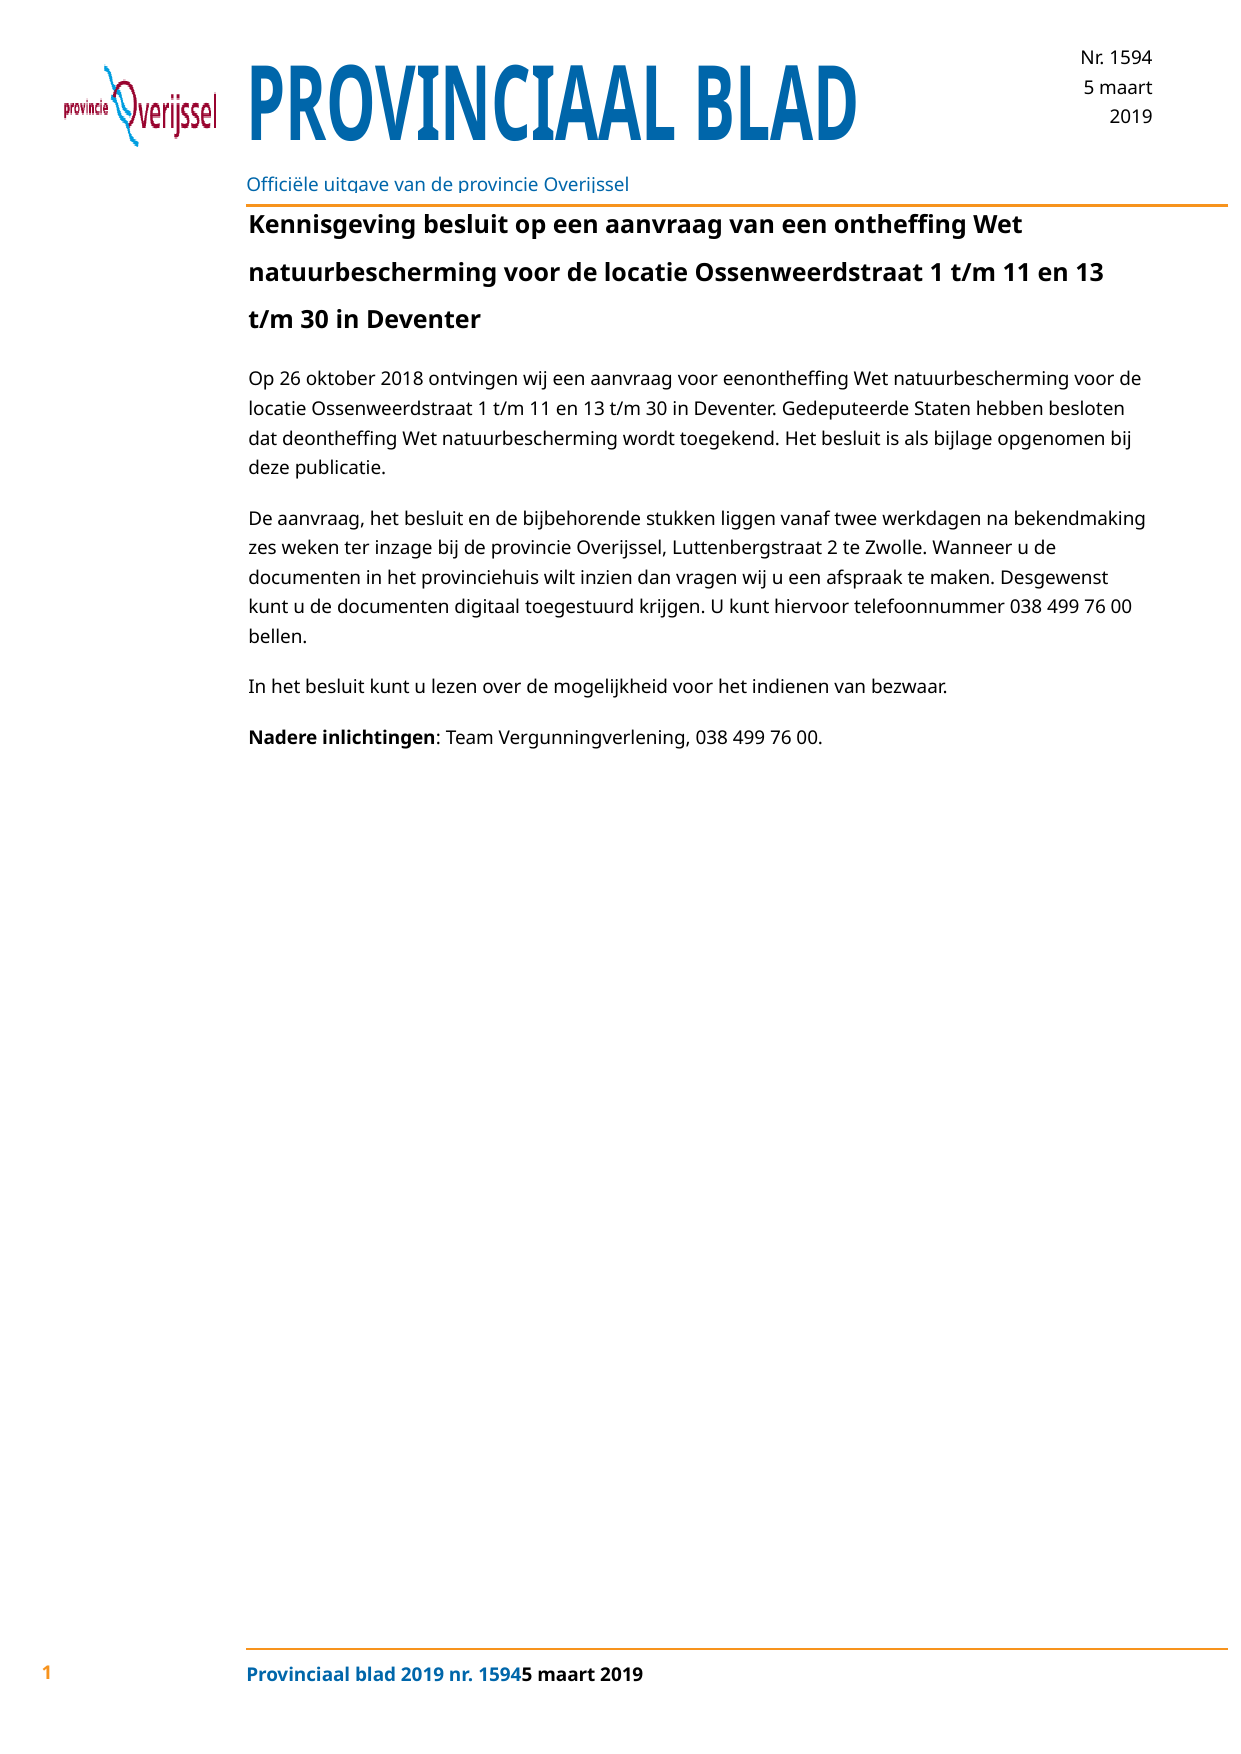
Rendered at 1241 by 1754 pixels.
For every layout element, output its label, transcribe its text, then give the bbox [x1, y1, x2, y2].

text Op 26 oktober 2018 ontvingen wij een aanvraag voor eenontheffing Wet natuurbescherming voor de locatie Ossenweerdstraat 1 t/m 11 en 13 t/m 30 in Deventer. Gedeputeerde Staten hebben besloten dat deontheffing Wet natuurbescherming wordt toegekend. Het besluit is als bijlage opgenomen bij deze publicatie. [248, 366, 1152, 480]
text Nadere inlichtingen: Team Vergunningverlening, 038 499 76 00. [248, 724, 1152, 749]
text De aanvraag, het besluit en de bijbehorende stukken liggen vanaf twee werkdagen na bekendmaking zes weken ter inzage bij de provincie Overijssel, Luttenbergstraat 2 te Zwolle. Wanneer u de documenten in het provinciehuis wilt inzien dan vragen wij u een afspraak te maken. Desgewenst kunt u de documenten digitaal toegestuurd krijgen. U kunt hiervoor telefoonnummer 038 499 76 00 bellen. [248, 505, 1152, 649]
picture [41, 47, 231, 172]
text In het besluit kunt u lezen over de mogelijkheid voor het indienen van bezwaar. [248, 673, 1152, 699]
text Kennisgeving besluit op een aanvraag van een ontheffing Wet natuurbescherming voor de locatie Ossenweerdstraat 1 t/m 11 en 13 t/m 30 in Deventer [248, 207, 1152, 336]
